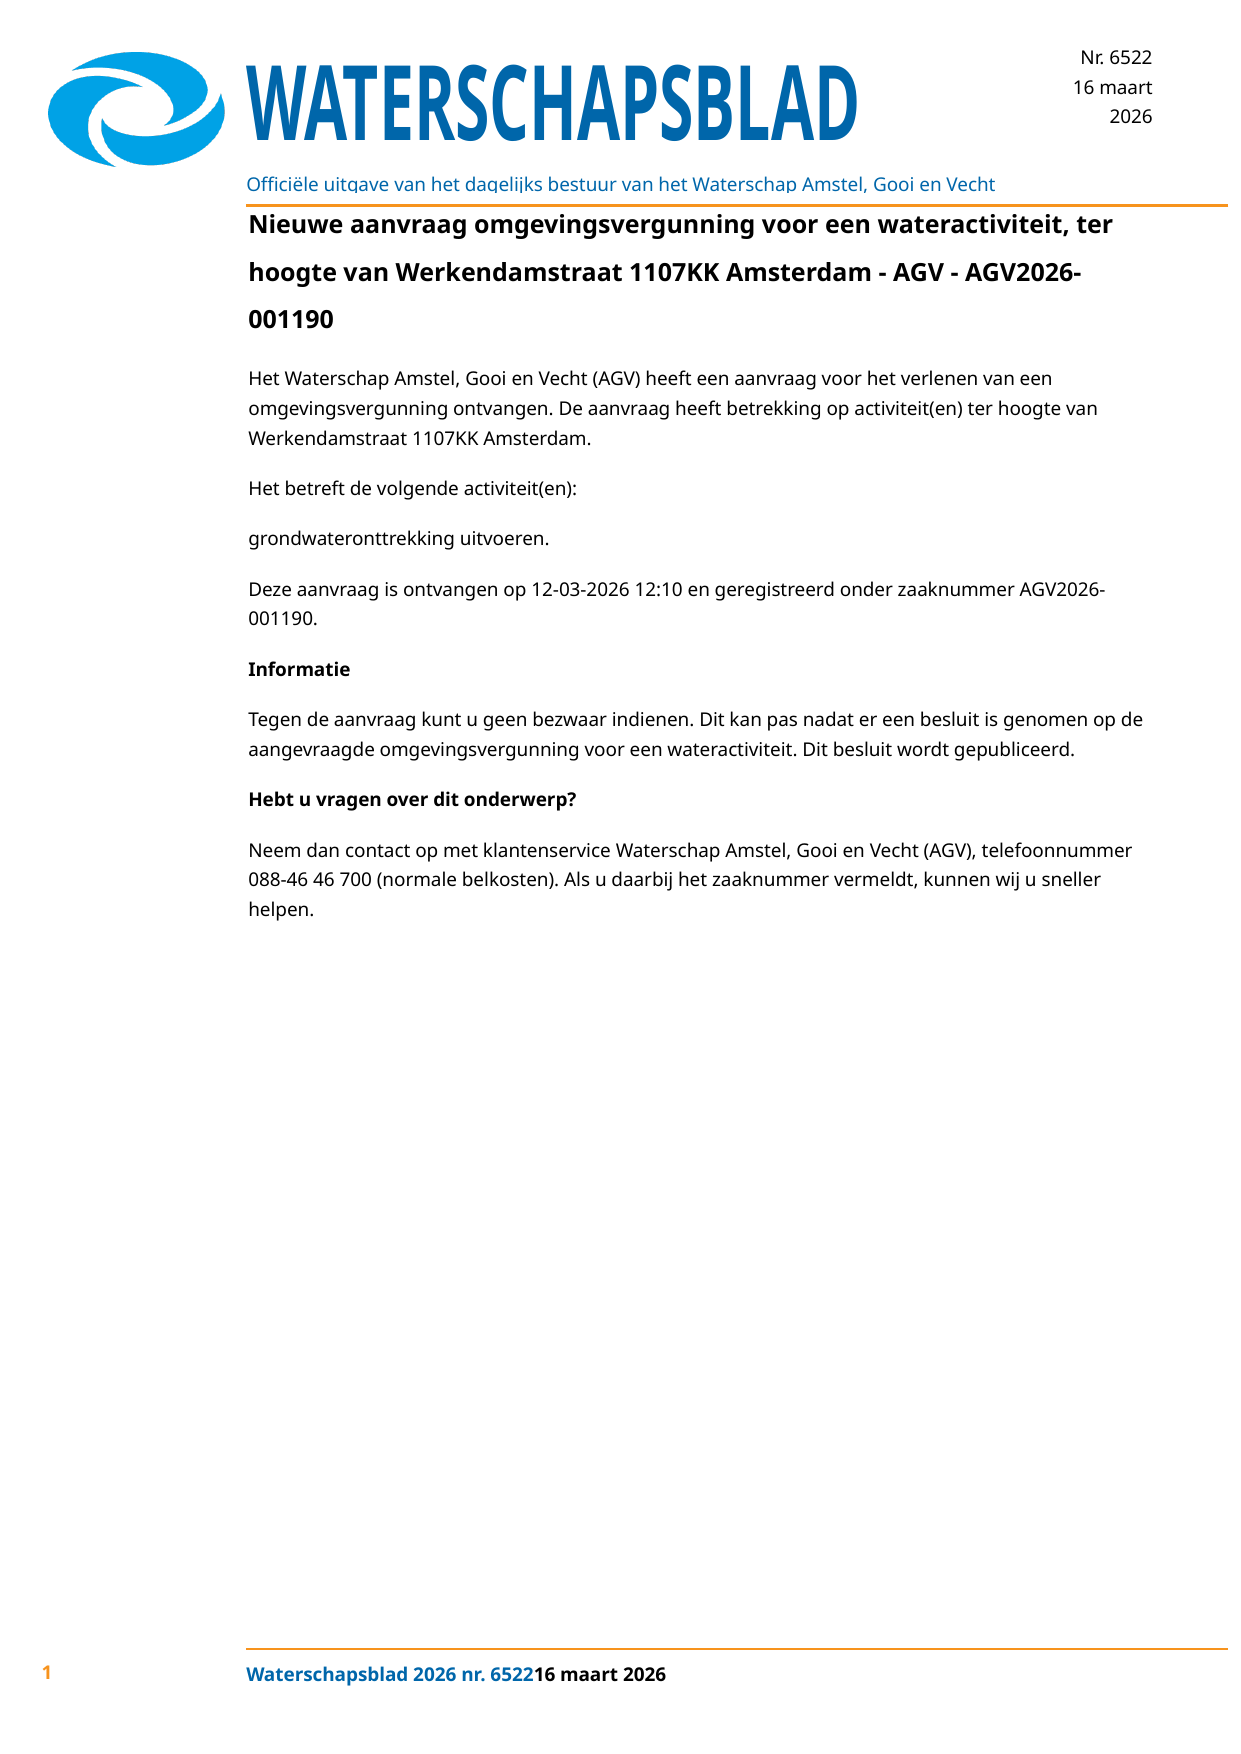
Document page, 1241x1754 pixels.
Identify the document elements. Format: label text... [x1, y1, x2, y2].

text Nieuwe aanvraag omgevingsvergunning voor een wateractiviteit, ter hoogte van Werkendamstraat 1107KK Amsterdam - AGV - AGV2026-001190 [248, 207, 1152, 336]
text Informatie [248, 656, 1152, 682]
text Het Waterschap Amstel, Gooi en Vecht (AGV) heeft een aanvraag voor het verlenen van een omgevingsvergunning ontvangen. De aanvraag heeft betrekking op activiteit(en) ter hoogte van Werkendamstraat 1107KK Amsterdam. [248, 366, 1152, 450]
text Deze aanvraag is ontvangen op 12-03-2026 12:10 en geregistreerd onder zaaknummer AGV2026-001190. [248, 576, 1152, 631]
picture [41, 47, 231, 172]
text Neem dan contact op met klantenservice Waterschap Amstel, Gooi en Vecht (AGV), telefoonnummer 088-46 46 700 (normale belkosten). Als u daarbij het zaaknummer vermeldt, kunnen wij u sneller helpen. [248, 837, 1152, 922]
text Hebt u vragen over dit onderwerp? [248, 786, 1152, 812]
text Tegen de aanvraag kunt u geen bezwaar indienen. Dit kan pas nadat er een besluit is genomen op de aangevraagde omgevingsvergunning voor een wateractiviteit. Dit besluit wordt gepubliceerd. [248, 706, 1152, 762]
text Het betreft de volgende activiteit(en): [248, 475, 1152, 501]
text grondwateronttrekking uitvoeren. [248, 526, 1152, 551]
